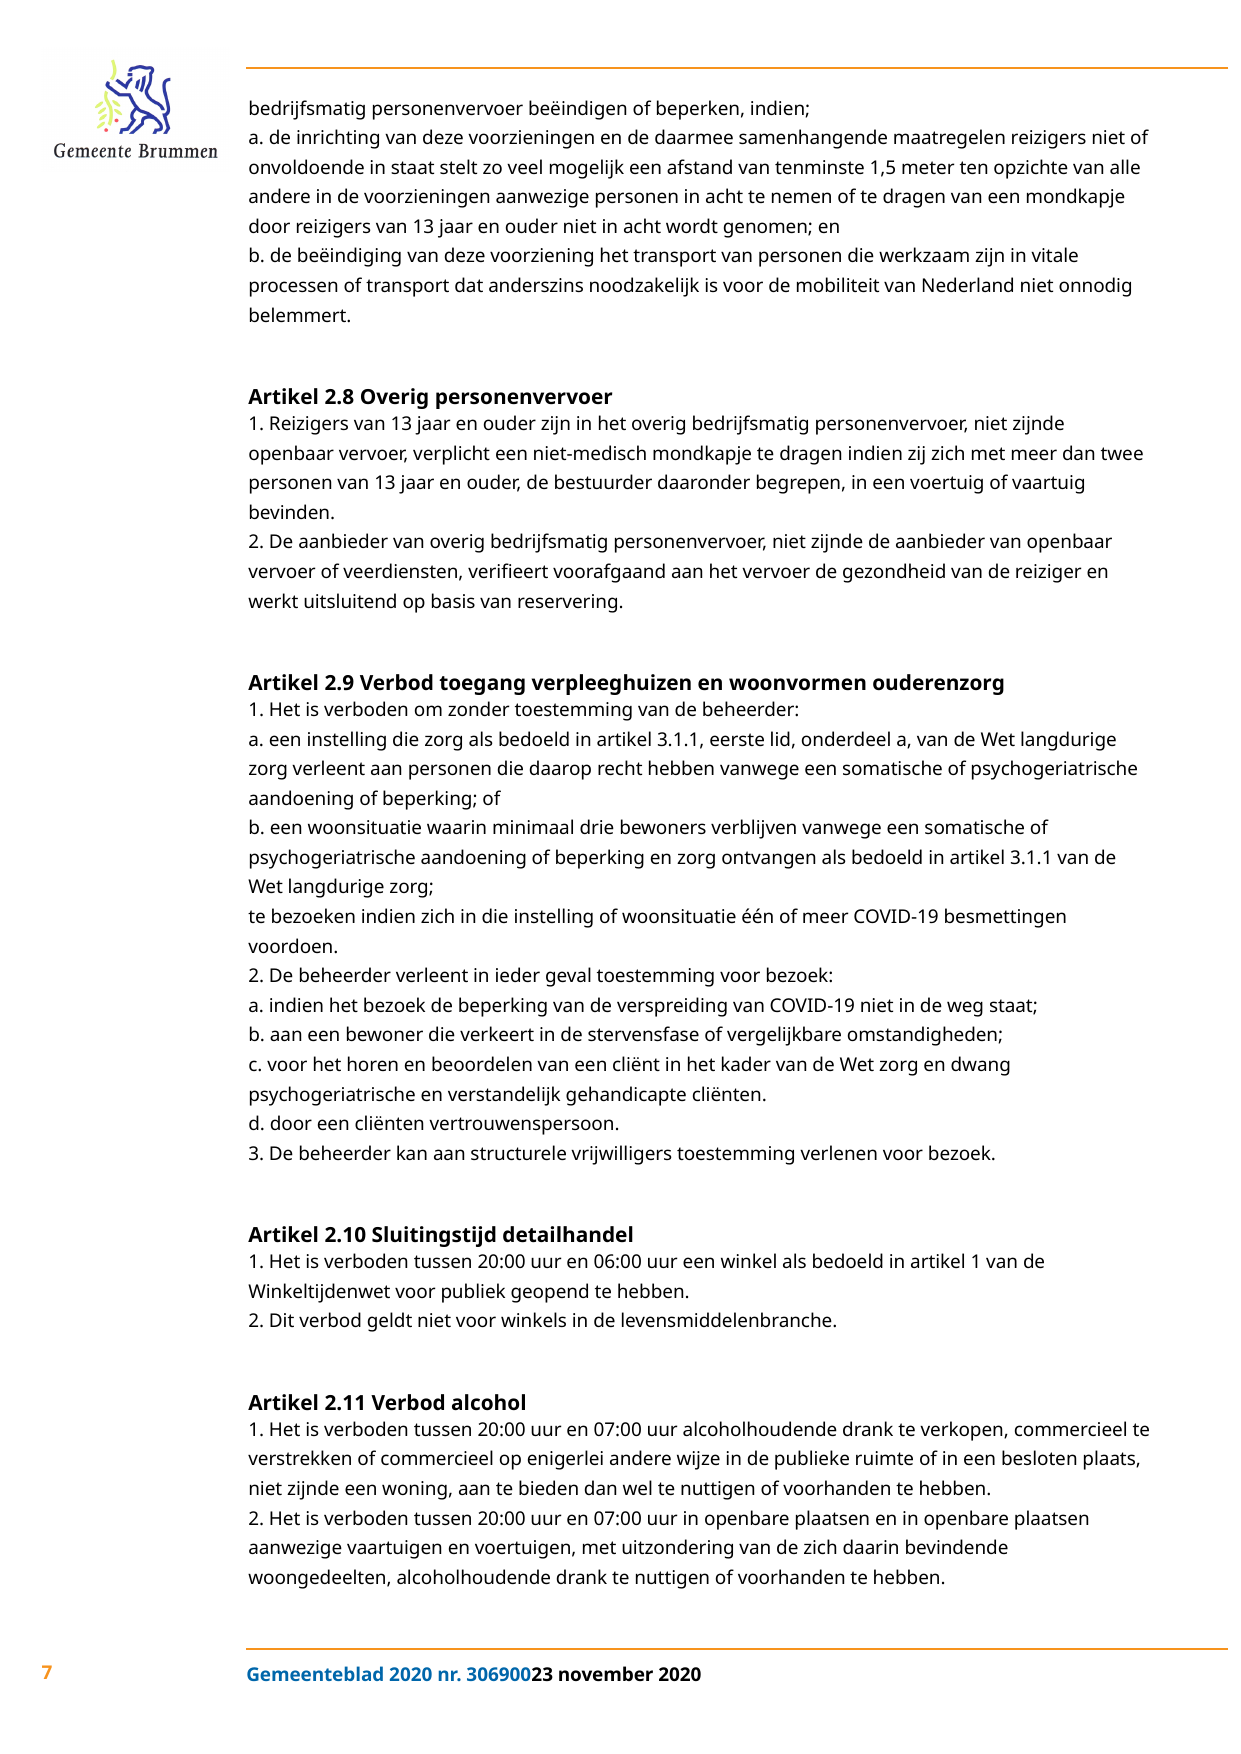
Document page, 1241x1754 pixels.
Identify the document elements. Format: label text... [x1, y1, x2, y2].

text b. aan een bewoner die verkeert in de stervensfase of vergelijkbare omstandigheden; [248, 1022, 1152, 1047]
text te bezoeken indien zich in die instelling of woonsituatie één of meer COVID-19 besmettingen voordoen. [248, 903, 1152, 959]
text 2. Het is verboden tussen 20:00 uur en 07:00 uur in openbare plaatsen en in openbare plaatsen aanwezige vaartuigen en voertuigen, met uitzondering van de zich daarin bevindende woongedeelten, alcoholhoudende drank te nuttigen of voorhanden te hebben. [248, 1505, 1152, 1590]
picture [41, 47, 231, 172]
text a. een instelling die zorg als bedoeld in artikel 3.1.1, eerste lid, onderdeel a, van de Wet langdurige zorg verleent aan personen die daarop recht hebben vanwege een somatische of psychogeriatrische aandoening of beperking; of [248, 726, 1152, 811]
text 2. Dit verbod geldt niet voor winkels in de levensmiddelenbranche. [248, 1308, 1152, 1333]
text Artikel 2.11 Verbod alcohol [248, 1388, 1152, 1416]
text 1. Reizigers van 13 jaar en ouder zijn in het overig bedrijfsmatig personenvervoer, niet zijnde openbaar vervoer, verplicht een niet-medisch mondkapje te dragen indien zij zich met meer dan twee personen van 13 jaar en ouder, de bestuurder daaronder begrepen, in een voertuig of vaartuig bevinden. [248, 410, 1152, 525]
text c. voor het horen en beoordelen van een cliënt in het kader van de Wet zorg en dwang psychogeriatrische en verstandelijk gehandicapte cliënten. [248, 1051, 1152, 1107]
text 1. Het is verboden tussen 20:00 uur en 07:00 uur alcoholhoudende drank te verkopen, commercieel te verstrekken of commercieel op enigerlei andere wijze in de publieke ruimte of in een besloten plaats, niet zijnde een woning, aan te bieden dan wel te nuttigen of voorhanden te hebben. [248, 1416, 1152, 1501]
text b. de beëindiging van deze voorziening het transport van personen die werkzaam zijn in vitale processen of transport dat anderszins noodzakelijk is voor de mobiliteit van Nederland niet onnodig belemmert. [248, 243, 1152, 328]
text bedrijfsmatig personenvervoer beëindigen of beperken, indien; [248, 95, 1152, 121]
text 1. Het is verboden tussen 20:00 uur en 06:00 uur een winkel als bedoeld in artikel 1 van de Winkeltijdenwet voor publiek geopend te hebben. [248, 1248, 1152, 1304]
text 2. De aanbieder van overig bedrijfsmatig personenvervoer, niet zijnde de aanbieder van openbaar vervoer of veerdiensten, verifieert voorafgaand aan het vervoer de gezondheid van de reiziger en werkt uitsluitend op basis van reservering. [248, 529, 1152, 613]
text 2. De beheerder verleent in ieder geval toestemming voor bezoek: [248, 962, 1152, 988]
text b. een woonsituatie waarin minimaal drie bewoners verblijven vanwege een somatische of psychogeriatrische aandoening of beperking en zorg ontvangen als bedoeld in artikel 3.1.1 van de Wet langdurige zorg; [248, 814, 1152, 899]
text a. de inrichting van deze voorzieningen en de daarmee samenhangende maatregelen reizigers niet of onvoldoende in staat stelt zo veel mogelijk een afstand van tenminste 1,5 meter ten opzichte van alle andere in de voorzieningen aanwezige personen in acht te nemen of te dragen van een mondkapje door reizigers van 13 jaar en ouder niet in acht wordt genomen; en [248, 124, 1152, 239]
text 1. Het is verboden om zonder toestemming van de beheerder: [248, 696, 1152, 722]
text 3. De beheerder kan aan structurele vrijwilligers toestemming verlenen voor bezoek. [248, 1140, 1152, 1166]
text a. indien het bezoek de beperking van de verspreiding van COVID-19 niet in de weg staat; [248, 992, 1152, 1018]
text Artikel 2.9 Verbod toegang verpleeghuizen en woonvormen ouderenzorg [248, 668, 1152, 696]
text d. door een cliënten vertrouwenspersoon. [248, 1110, 1152, 1136]
text Artikel 2.8 Overig personenvervoer [248, 382, 1152, 410]
text Artikel 2.10 Sluitingstijd detailhandel [248, 1220, 1152, 1248]
